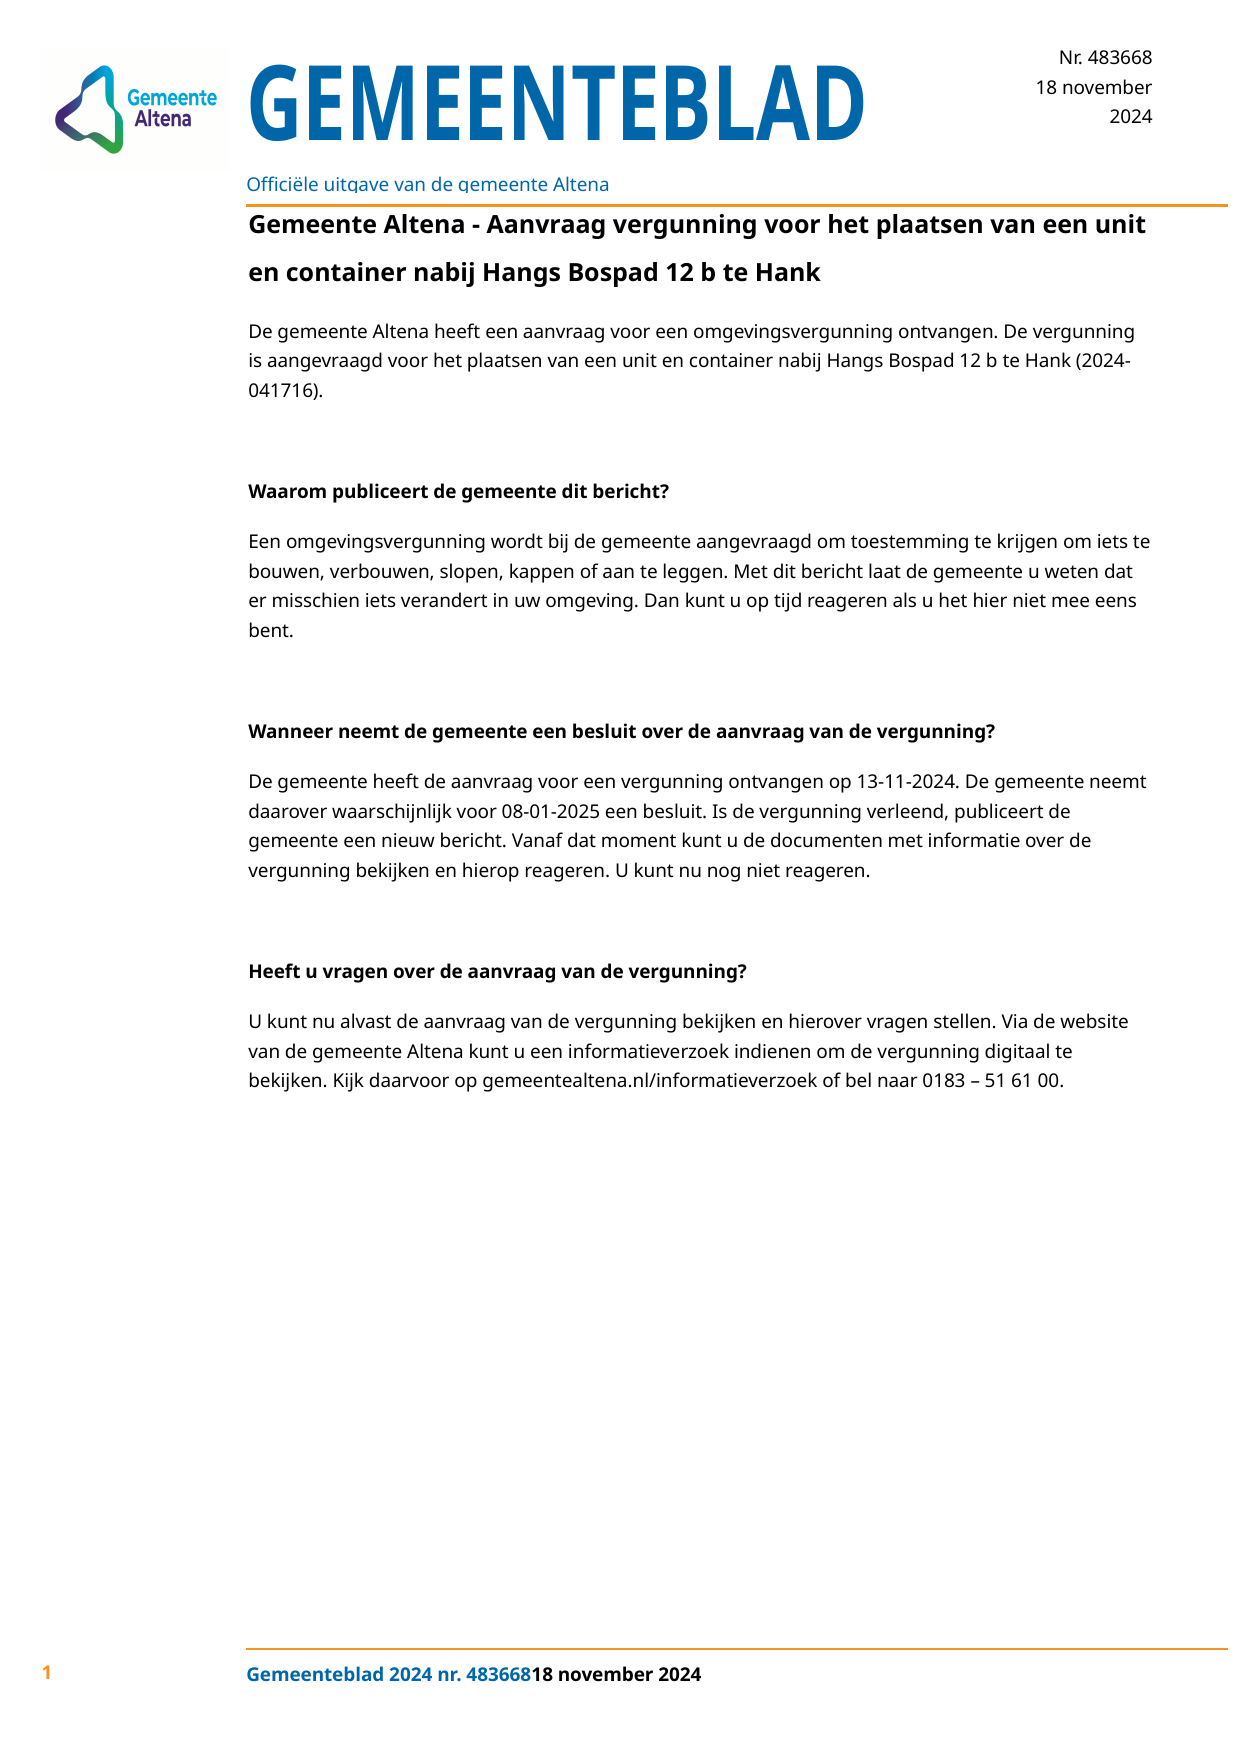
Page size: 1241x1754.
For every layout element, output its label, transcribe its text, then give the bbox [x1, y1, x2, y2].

picture [41, 47, 231, 172]
text Heeft u vragen over de aanvraag van de vergunning? [248, 958, 1152, 984]
text Wanneer neemt de gemeente een besluit over de aanvraag van de vergunning? [248, 718, 1152, 744]
text De gemeente heeft de aanvraag voor een vergunning ontvangen op 13-11-2024. De gemeente neemt daarover waarschijnlijk voor 08-01-2025 een besluit. Is de vergunning verleend, publiceert de gemeente een nieuw bericht. Vanaf dat moment kunt u de documenten met informatie over de vergunning bekijken en hierop reageren. U kunt nu nog niet reageren. [248, 768, 1152, 883]
text Waarom publiceert de gemeente dit bericht? [248, 478, 1152, 504]
text U kunt nu alvast de aanvraag van de vergunning bekijken en hierover vragen stellen. Via de website van de gemeente Altena kunt u een informatieverzoek indienen om de vergunning digitaal te bekijken. Kijk daarvoor op gemeentealtena.nl/informatieverzoek of bel naar 0183 – 51 61 00. [248, 1008, 1152, 1093]
text De gemeente Altena heeft een aanvraag voor een omgevingsvergunning ontvangen. De vergunning is aangevraagd voor het plaatsen van een unit en container nabij Hangs Bospad 12 b te Hank (2024-041716). [248, 318, 1152, 403]
text Gemeente Altena - Aanvraag vergunning voor het plaatsen van een unit en container nabij Hangs Bospad 12 b te Hank [248, 207, 1152, 288]
text Een omgevingsvergunning wordt bij de gemeente aangevraagd om toestemming te krijgen om iets te bouwen, verbouwen, slopen, kappen of aan te leggen. Met dit bericht laat de gemeente u weten dat er misschien iets verandert in uw omgeving. Dan kunt u op tijd reageren als u het hier niet mee eens bent. [248, 528, 1152, 643]
